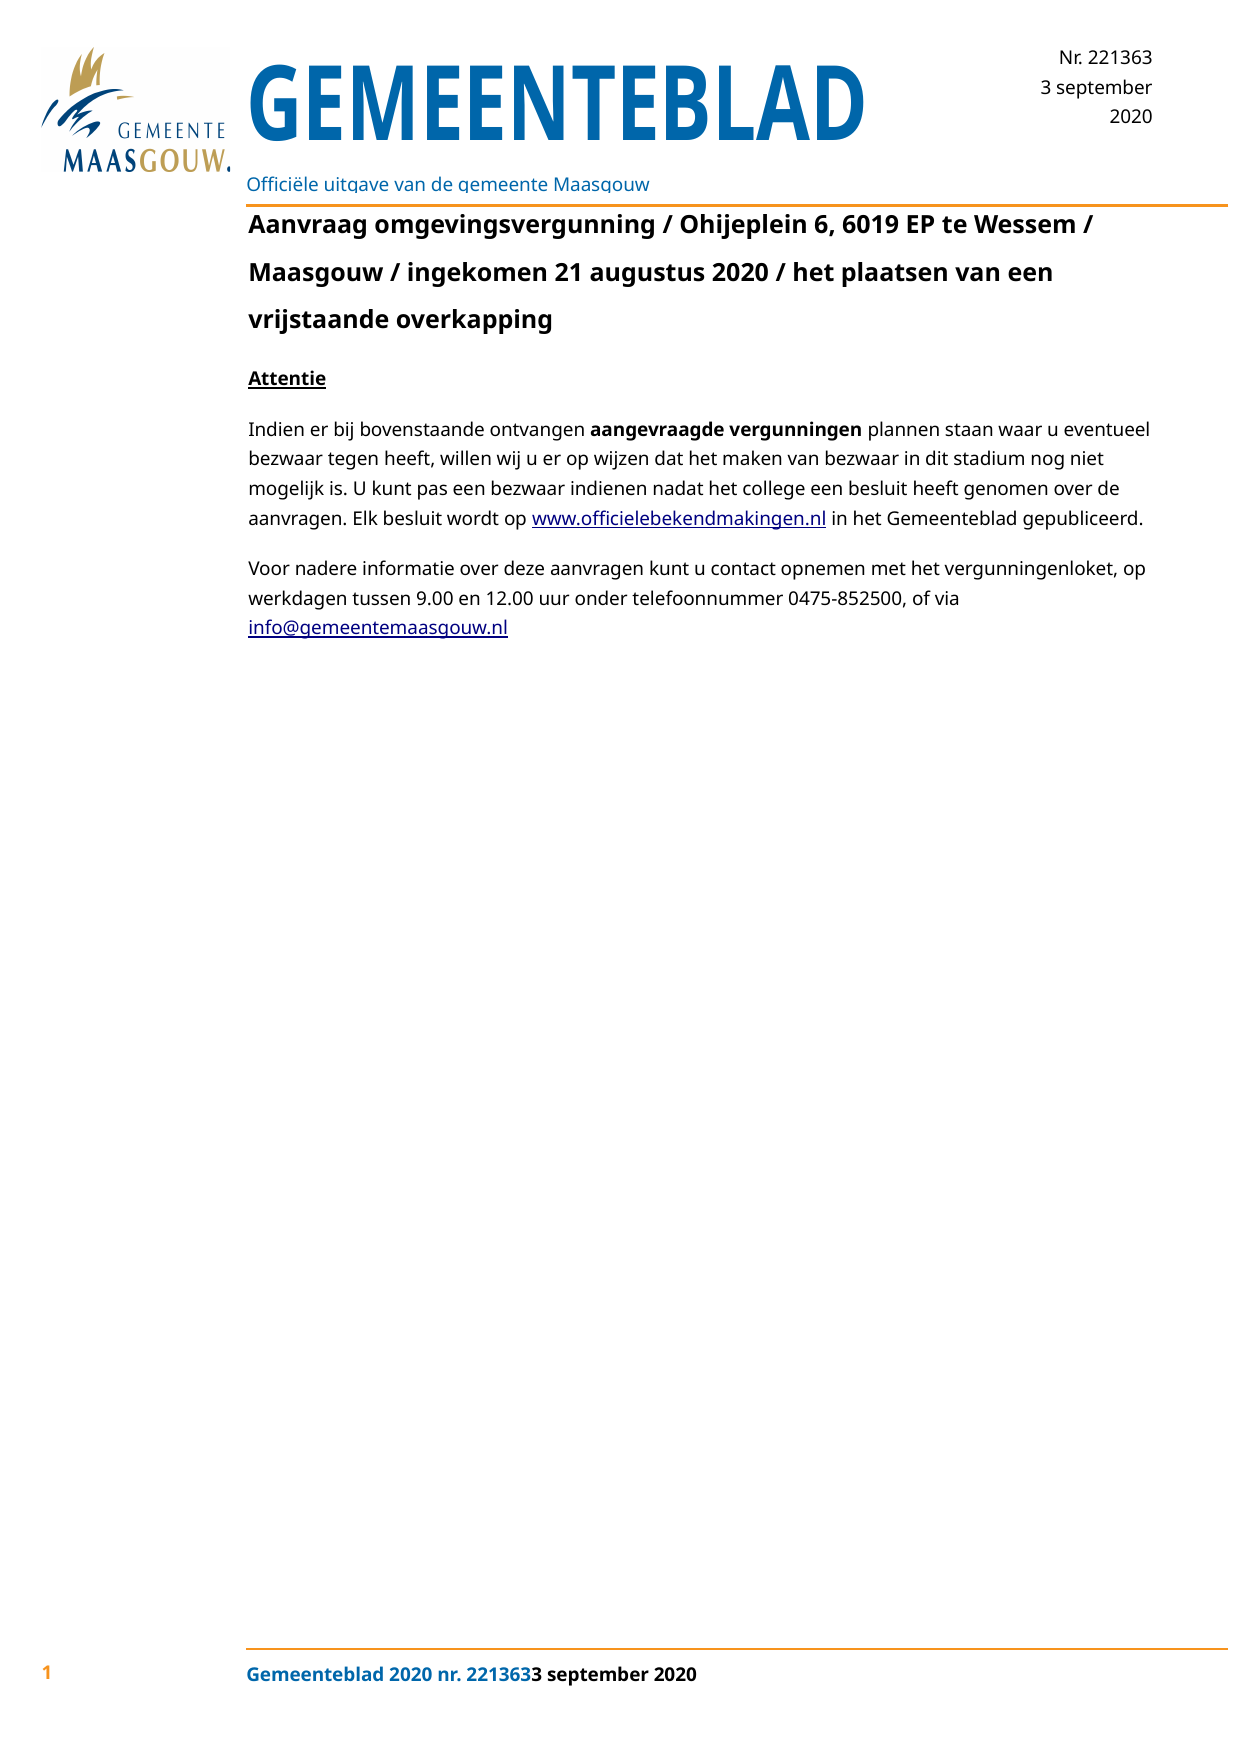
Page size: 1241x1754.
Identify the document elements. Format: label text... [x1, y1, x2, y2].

text Aanvraag omgevingsvergunning / Ohijeplein 6, 6019 EP te Wessem / Maasgouw / ingekomen 21 augustus 2020 / het plaatsen van een vrijstaande overkapping [248, 207, 1152, 336]
picture [41, 47, 231, 172]
text Attentie [248, 366, 1152, 391]
text Indien er bij bovenstaande ontvangen aangevraagde vergunningen plannen staan waar u eventueel bezwaar tegen heeft, willen wij u er op wijzen dat het maken van bezwaar in dit stadium nog niet mogelijk is. U kunt pas een bezwaar indienen nadat het college een besluit heeft genomen over de aanvragen. Elk besluit wordt op www.officielebekendmakingen.nl in het Gemeenteblad gepubliceerd. [248, 416, 1152, 530]
text Voor nadere informatie over deze aanvragen kunt u contact opnemen met het vergunningenloket, op werkdagen tussen 9.00 en 12.00 uur onder telefoonnummer 0475-852500, of via info@gemeentemaasgouw.nl [248, 555, 1152, 640]
